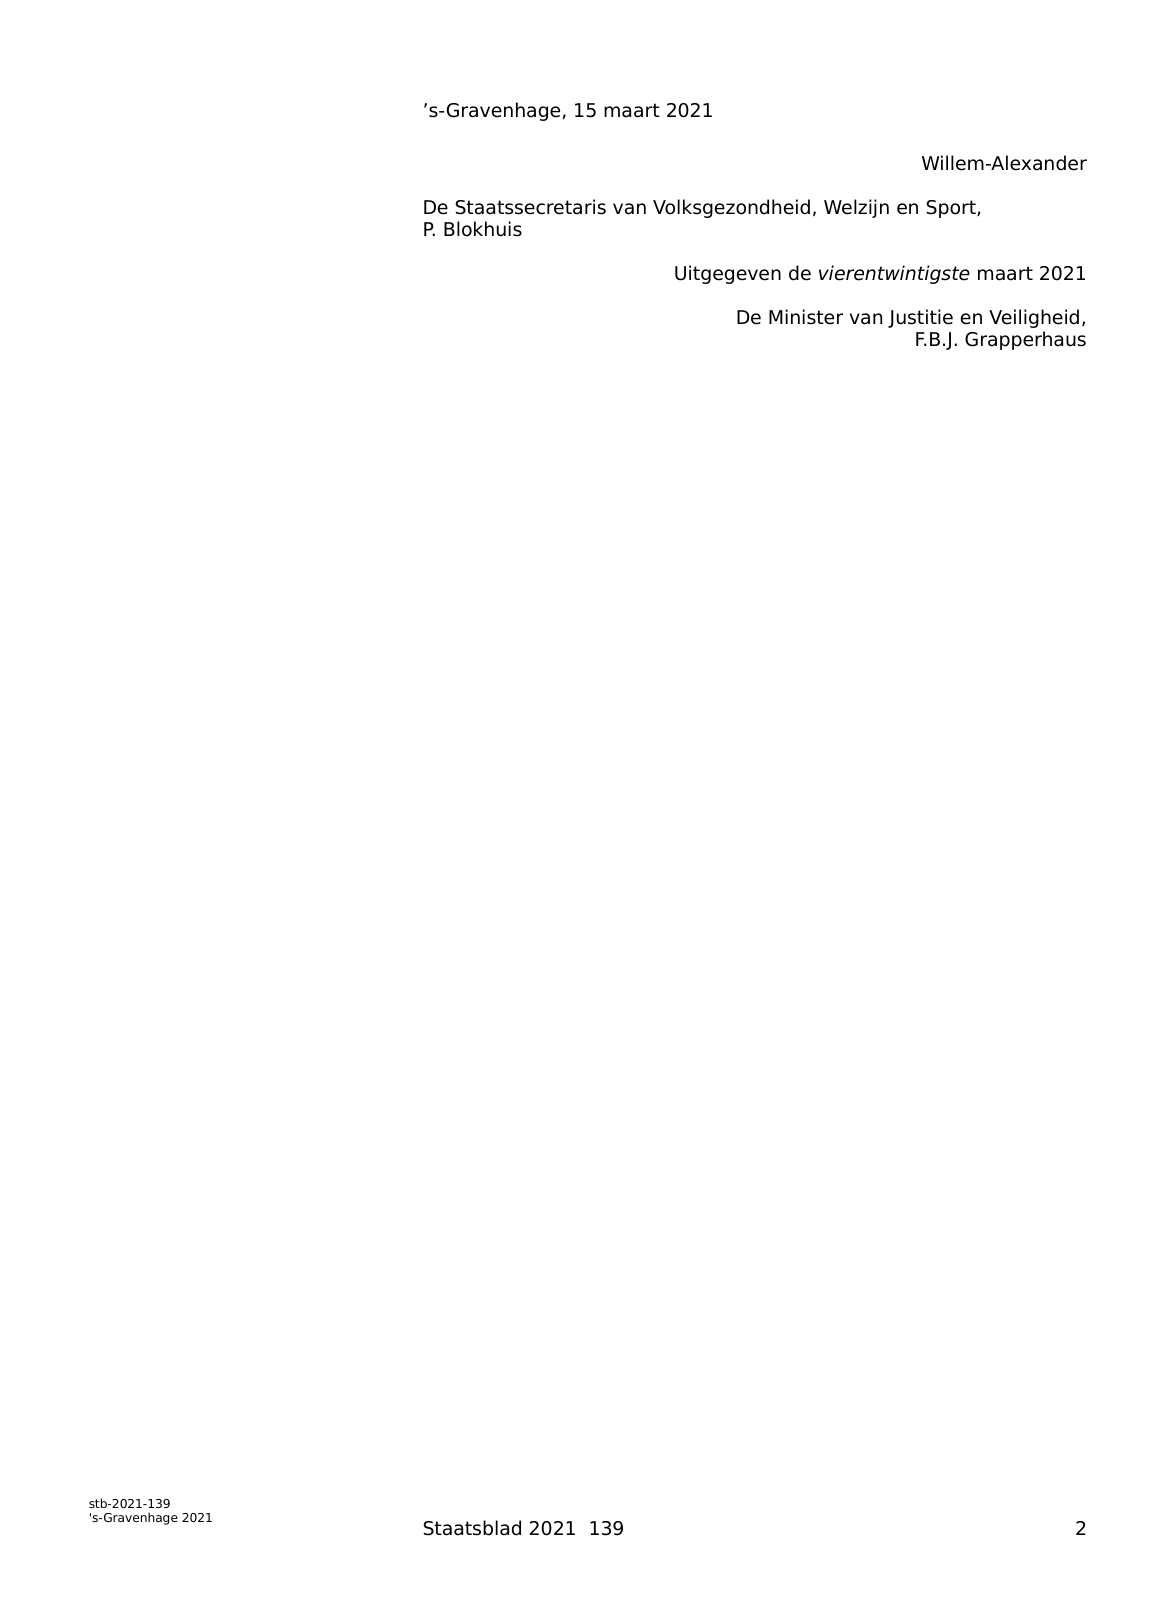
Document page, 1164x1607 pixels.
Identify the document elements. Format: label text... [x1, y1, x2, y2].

text stb-2021-139 [88, 1497, 323, 1511]
text 's-Gravenhage 2021 [88, 1511, 323, 1525]
text De Minister van Justitie en Veiligheid, F.B.J. Grapperhaus [422, 307, 1087, 351]
text Willem-Alexander [422, 152, 1087, 174]
text Uitgegeven de vierentwintigste maart 2021 [422, 263, 1087, 285]
text ’s-Gravenhage, 15 maart 2021 [422, 100, 1087, 122]
text De Staatssecretaris van Volksgezondheid, Welzijn en Sport, P. Blokhuis [422, 197, 1087, 241]
